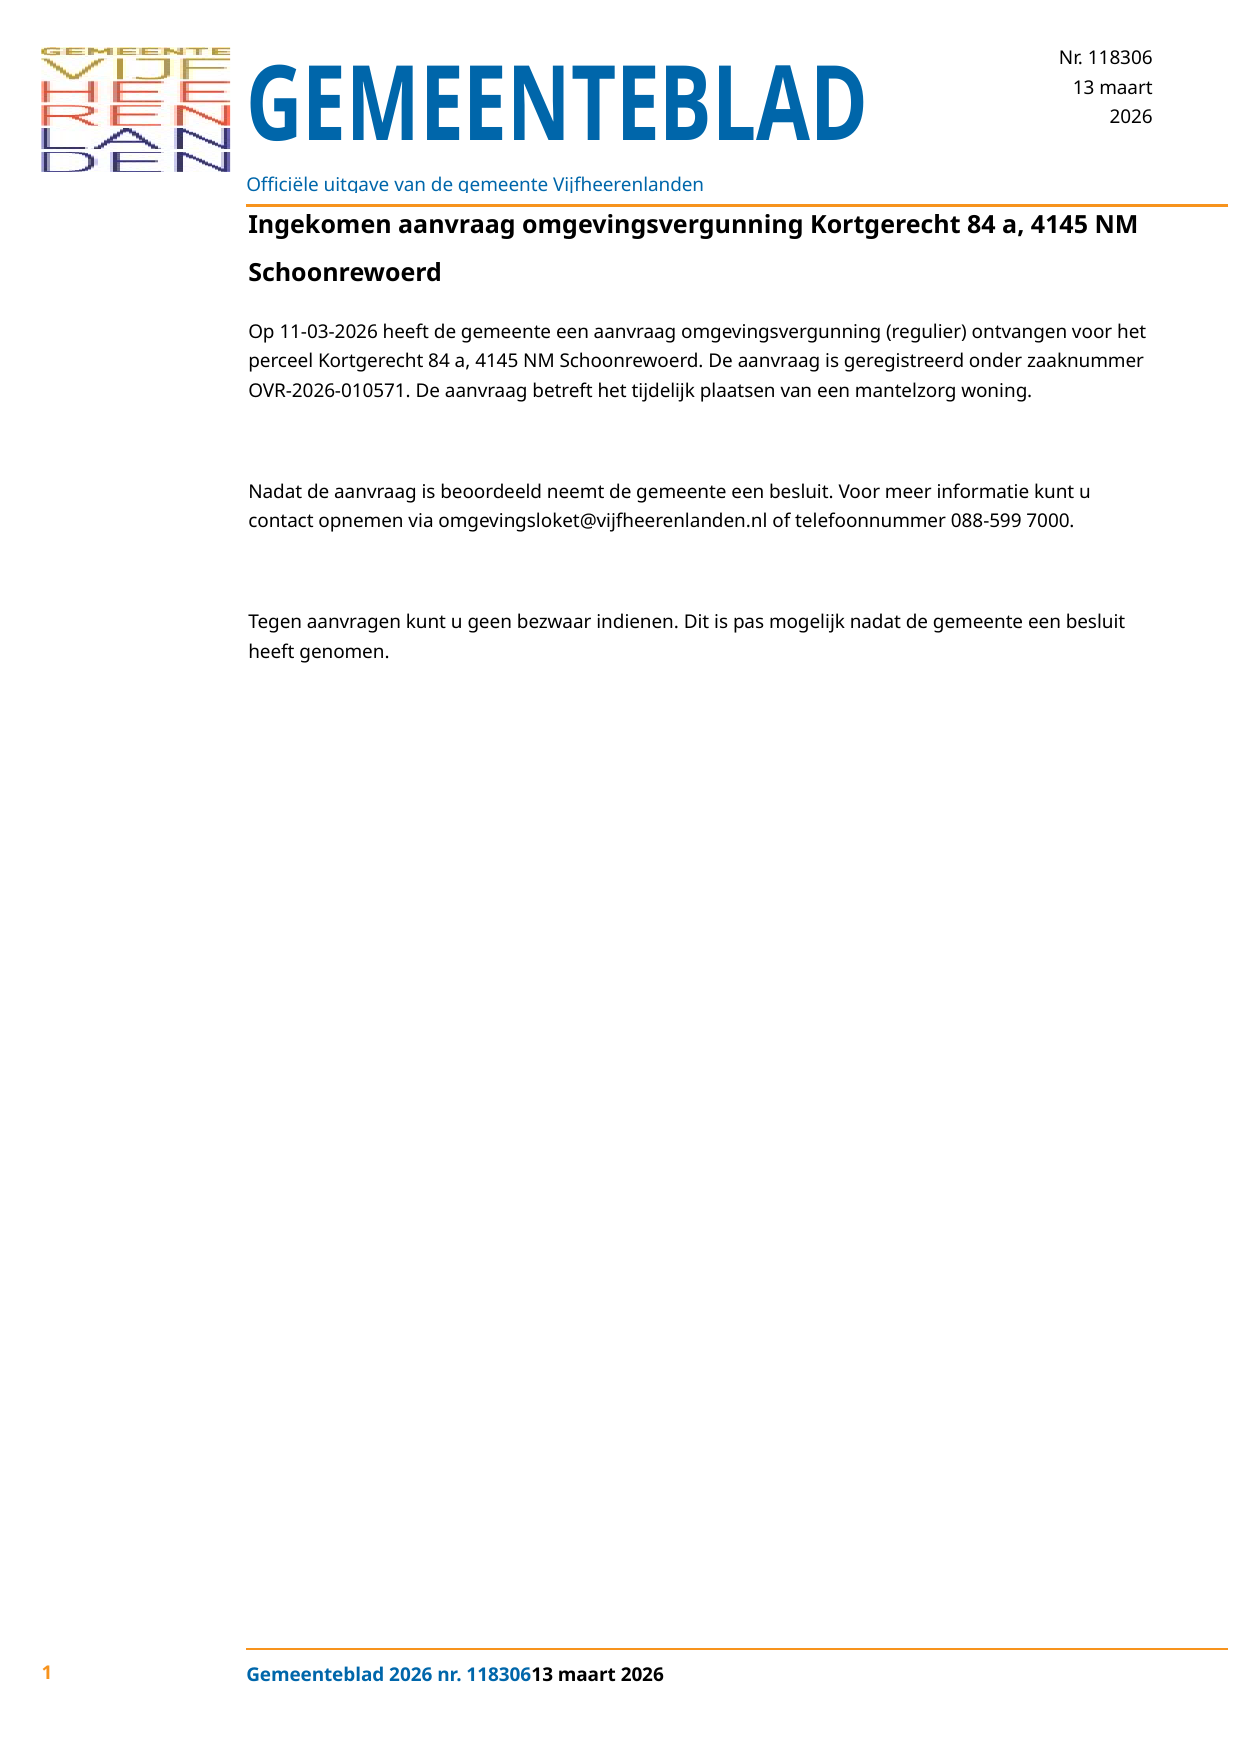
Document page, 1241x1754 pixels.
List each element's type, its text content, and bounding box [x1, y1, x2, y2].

text Ingekomen aanvraag omgevingsvergunning Kortgerecht 84 a, 4145 NM Schoonrewoerd [248, 207, 1152, 288]
picture [41, 47, 231, 172]
text Tegen aanvragen kunt u geen bezwaar indienen. Dit is pas mogelijk nadat de gemeente een besluit heeft genomen. [248, 608, 1152, 664]
text Op 11-03-2026 heeft de gemeente een aanvraag omgevingsvergunning (regulier) ontvangen voor het perceel Kortgerecht 84 a, 4145 NM Schoonrewoerd. De aanvraag is geregistreerd onder zaaknummer OVR-2026-010571. De aanvraag betreft het tijdelijk plaatsen van een mantelzorg woning. [248, 318, 1152, 403]
text Nadat de aanvraag is beoordeeld neemt de gemeente een besluit. Voor meer informatie kunt u contact opnemen via omgevingsloket@vijfheerenlanden.nl of telefoonnummer 088-599 7000. [248, 478, 1152, 533]
